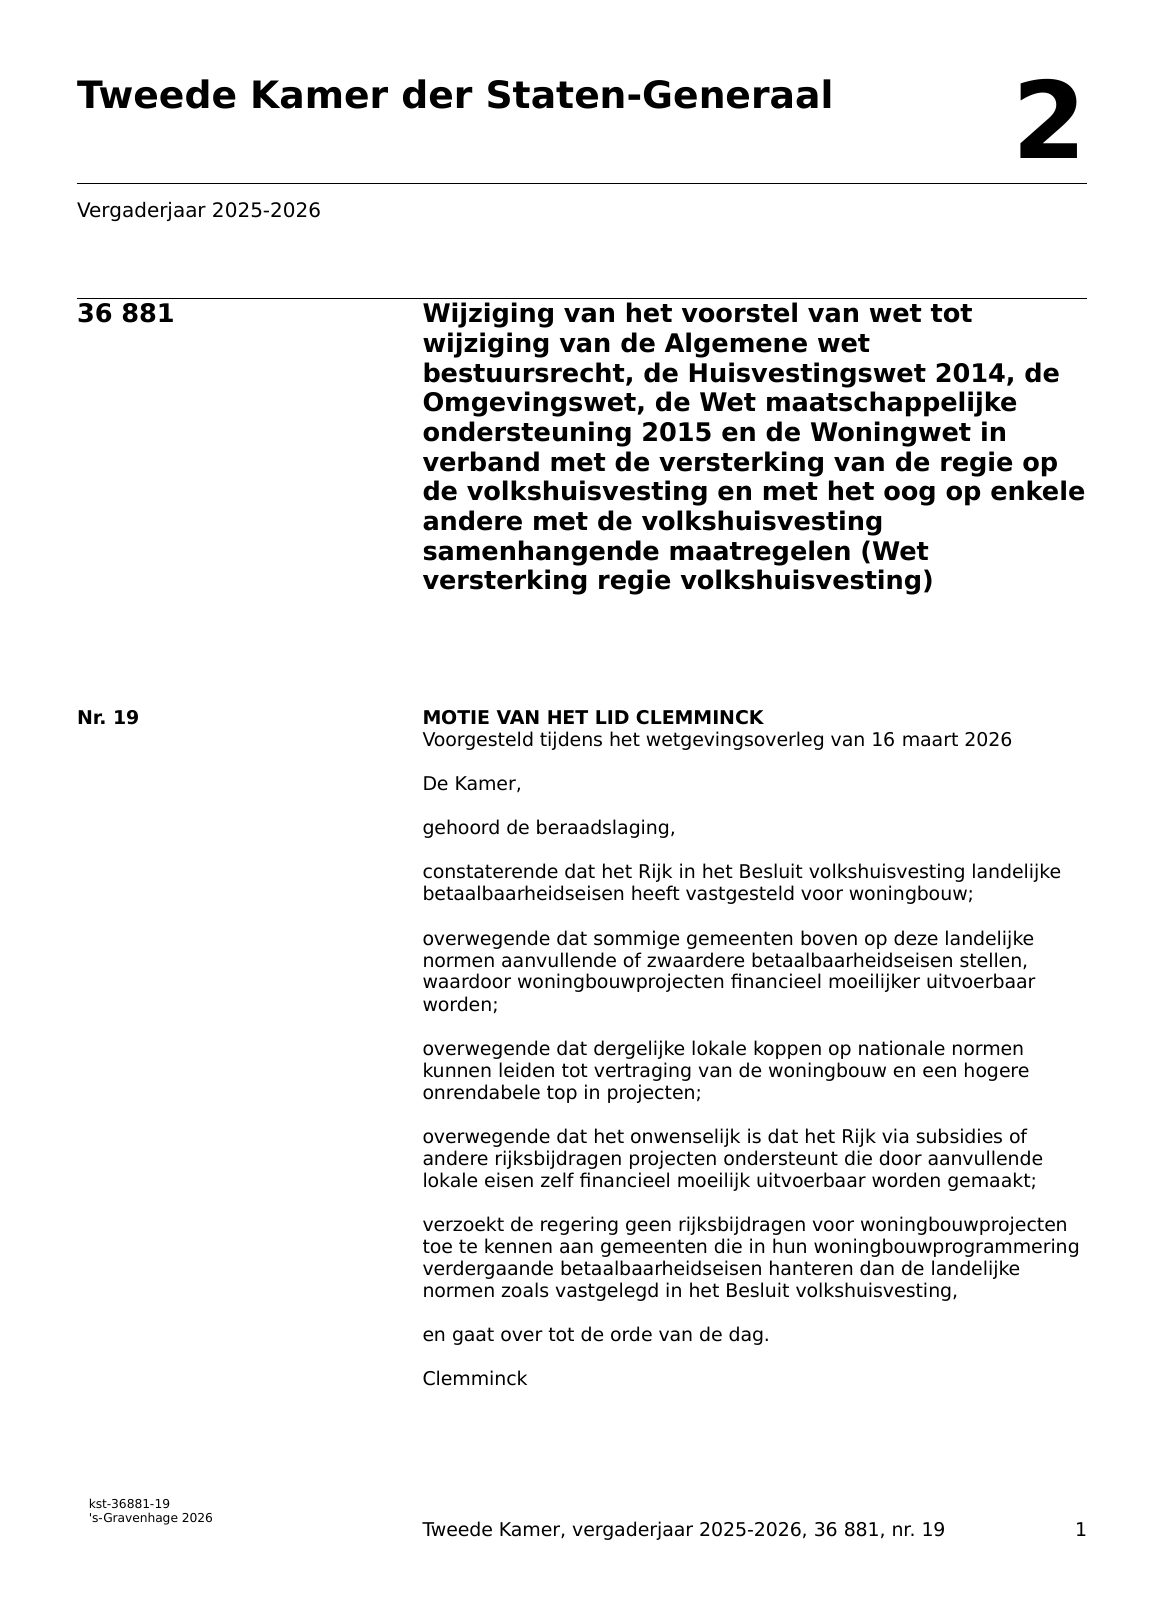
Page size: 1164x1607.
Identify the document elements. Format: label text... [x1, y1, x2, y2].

table_header 2 [886, 59, 1087, 183]
text overwegende dat het onwenselijk is dat het Rijk via subsidies of andere rijksbijdragen projecten ondersteunt die door aanvullende lokale eisen zelf financieel moeilijk uitvoerbaar worden gemaakt; [422, 1126, 1087, 1192]
text overwegende dat dergelijke lokale koppen op nationale normen kunnen leiden tot vertraging van de woningbouw en een hogere onrendabele top in projecten; [422, 1038, 1087, 1103]
subtitle Nr. 19 MOTIE VAN HET LID CLEMMINCK [77, 707, 1087, 729]
text constaterende dat het Rijk in het Besluit volkshuisvesting landelijke betaalbaarheidseisen heeft vastgesteld voor woningbouw; [422, 861, 1087, 905]
text verzoekt de regering geen rijksbijdragen voor woningbouwprojecten toe te kennen aan gemeenten die in hun woningbouwprogrammering verdergaande betaalbaarheidseisen hanteren dan de landelijke normen zoals vastgelegd in het Besluit volkshuisvesting, [422, 1214, 1087, 1302]
text Voorgesteld tijdens het wetgevingsoverleg van 16 maart 2026 [422, 729, 1087, 751]
text gehoord de beraadslaging, [422, 817, 1087, 839]
text Clemminck [422, 1368, 1087, 1390]
text 's-Gravenhage 2026 [88, 1511, 323, 1525]
text kst-36881-19 [88, 1497, 323, 1511]
table_header Tweede Kamer der Staten-Generaal [77, 59, 886, 183]
text De Kamer, [422, 773, 1087, 795]
text overwegende dat sommige gemeenten boven op deze landelijke normen aanvullende of zwaardere betaalbaarheidseisen stellen, waardoor woningbouwprojecten financieel moeilijker uitvoerbaar worden; [422, 927, 1087, 1015]
table_cell Vergaderjaar 2025-2026 [77, 184, 1087, 298]
subtitle 36 881 Wijziging van het voorstel van wet tot wijziging van de Algemene wet bestuursrecht, de Huisvestingswet 2014, de Omgevingswet, de Wet maatschappelijke ondersteuning 2015 en de Woningwet in verband met de versterking van de regie op de volkshuisvesting en met het oog op enkele andere met de volkshuisvesting samenhangende maatregelen (Wet versterking regie volkshuisvesting) [77, 299, 1087, 596]
text en gaat over tot de orde van de dag. [422, 1324, 1087, 1346]
